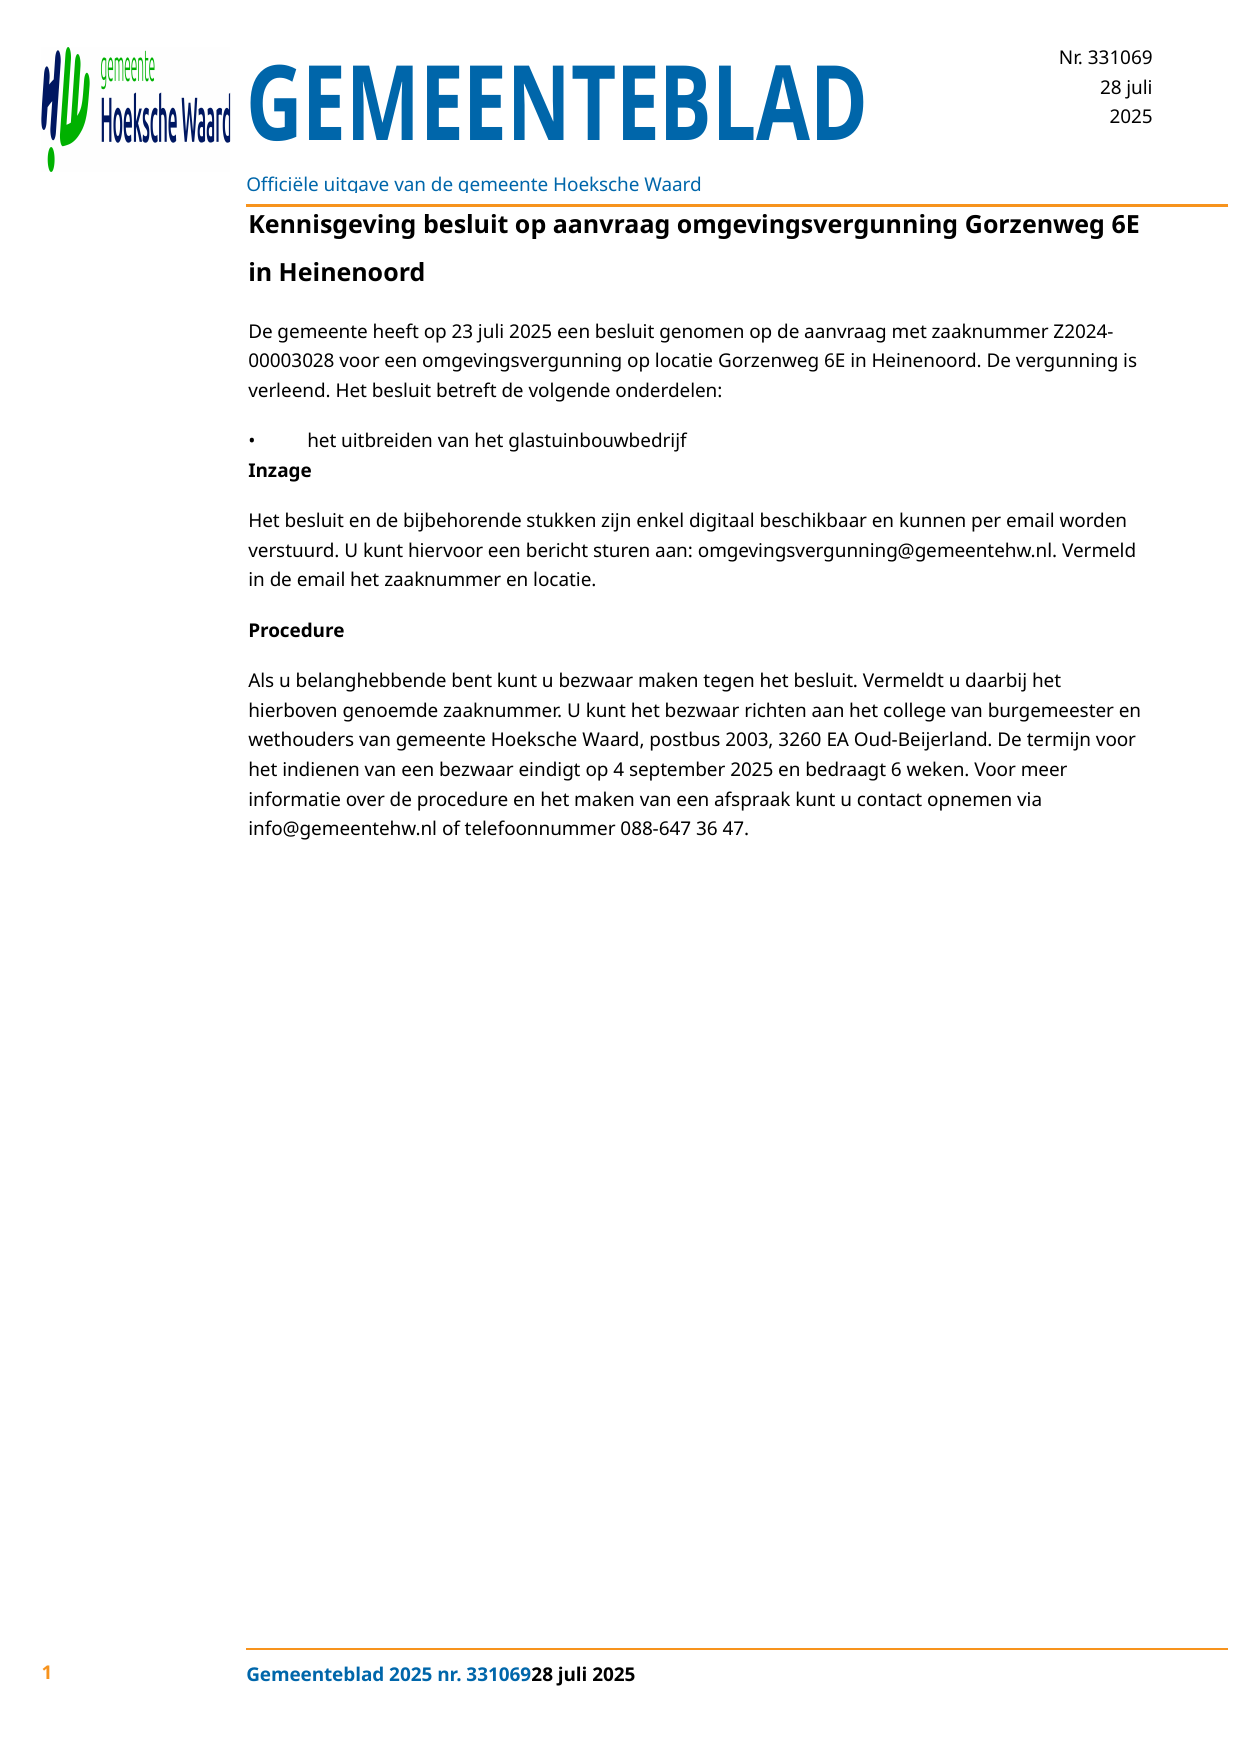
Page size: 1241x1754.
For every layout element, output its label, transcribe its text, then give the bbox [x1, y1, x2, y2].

text Als u belanghebbende bent kunt u bezwaar maken tegen het besluit. Vermeldt u daarbij het hierboven genoemde zaaknummer. U kunt het bezwaar richten aan het college van burgemeester en wethouders van gemeente Hoeksche Waard, postbus 2003, 3260 EA Oud-Beijerland. De termijn voor het indienen van een bezwaar eindigt op 4 september 2025 en bedraagt 6 weken. Voor meer informatie over de procedure en het maken van een afspraak kunt u contact opnemen via info@gemeentehw.nl of telefoonnummer 088-647 36 47. [248, 667, 1152, 841]
text Procedure [248, 617, 1152, 643]
text Het besluit en de bijbehorende stukken zijn enkel digitaal beschikbaar en kunnen per email worden verstuurd. U kunt hiervoor een bericht sturen aan: omgevingsvergunning@gemeentehw.nl. Vermeld in de email het zaaknummer en locatie. [248, 507, 1152, 592]
text Inzage [248, 457, 1152, 483]
text De gemeente heeft op 23 juli 2025 een besluit genomen op de aanvraag met zaaknummer Z2024-00003028 voor een omgevingsvergunning op locatie Gorzenweg 6E in Heinenoord. De vergunning is verleend. Het besluit betreft de volgende onderdelen: [248, 318, 1152, 403]
text Kennisgeving besluit op aanvraag omgevingsvergunning Gorzenweg 6E in Heinenoord [248, 207, 1152, 288]
list het uitbreiden van het glastuinbouwbedrijf [248, 427, 1152, 453]
picture [41, 47, 231, 172]
